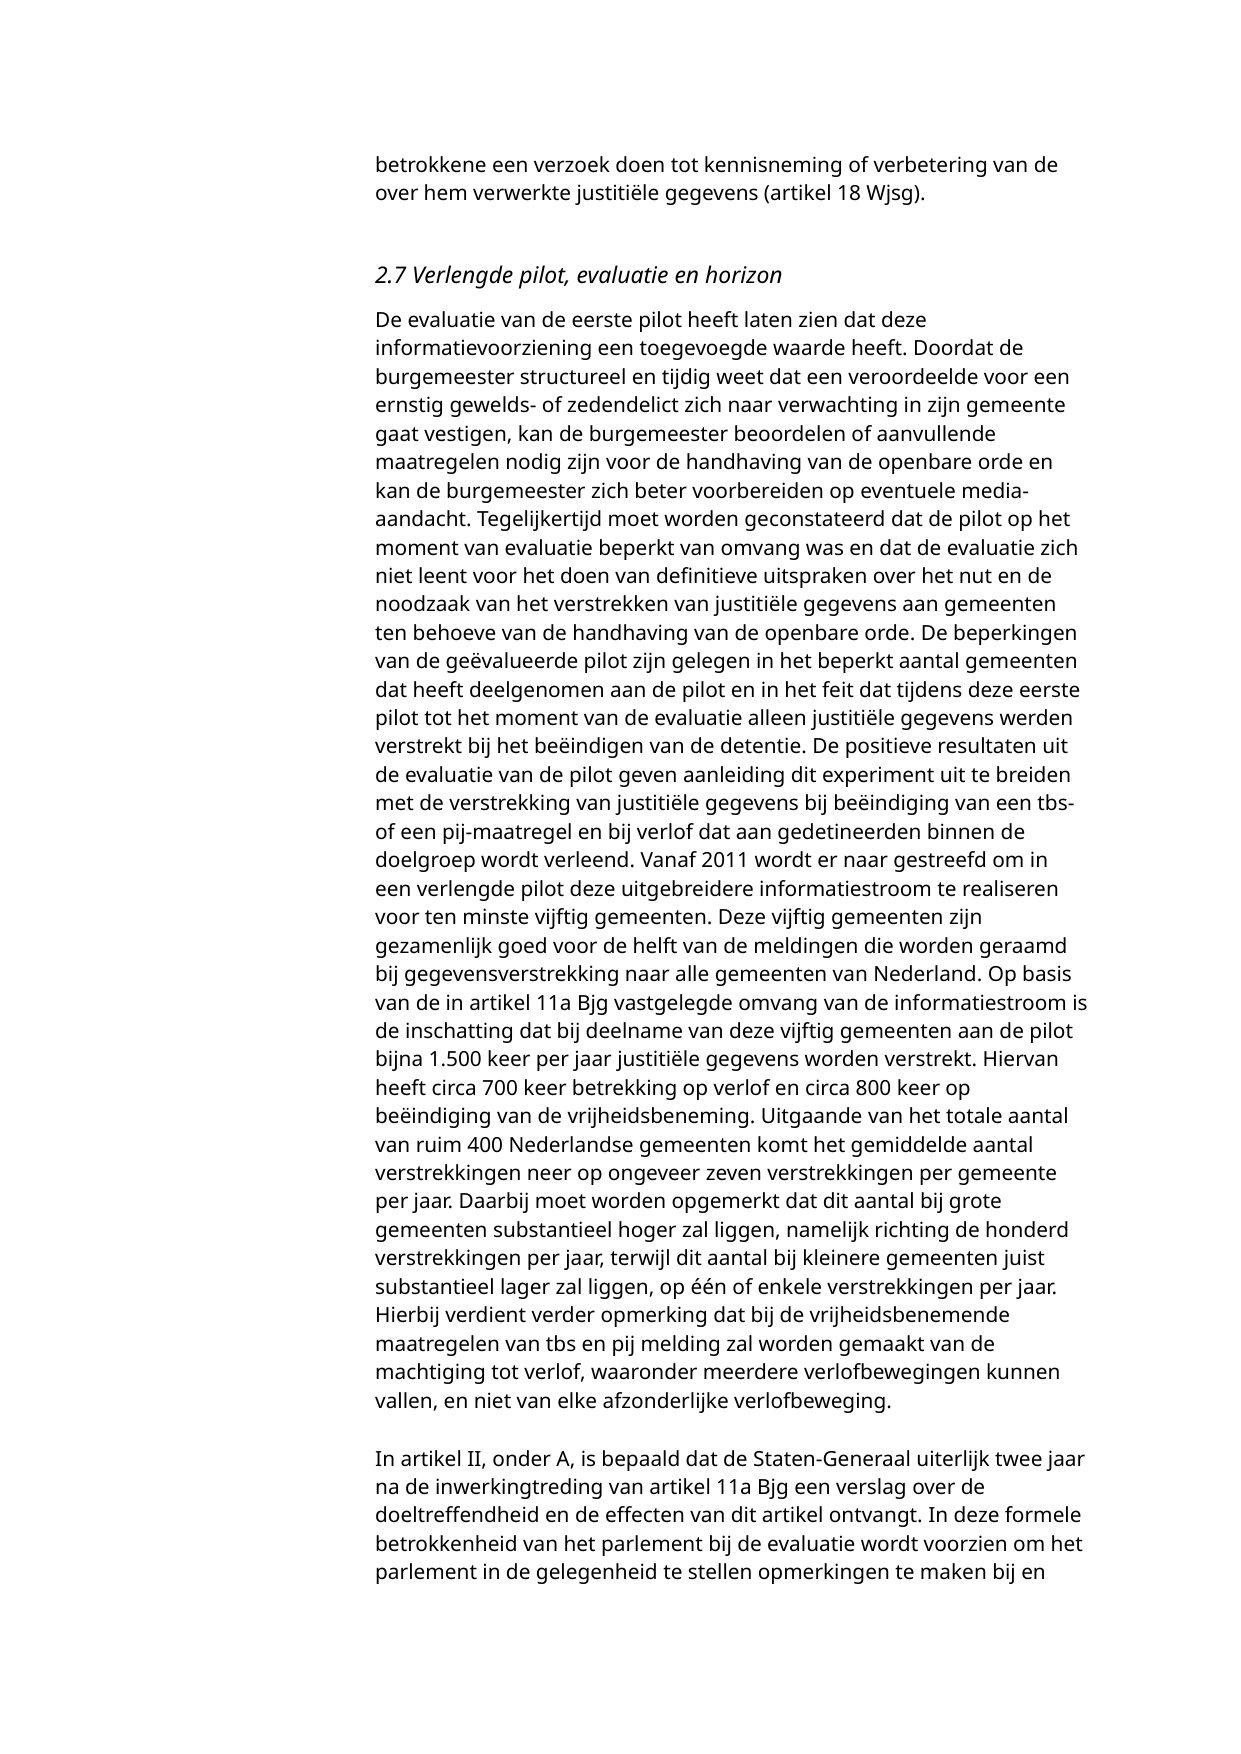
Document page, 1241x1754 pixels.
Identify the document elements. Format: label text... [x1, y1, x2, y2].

text In artikel II, onder A, is bepaald dat de Staten-Generaal uiterlijk twee jaar na de inwerkingtreding van artikel 11a Bjg een verslag over de doeltreffendheid en de effecten van dit artikel ontvangt. In deze formele betrokkenheid van het parlement bij de evaluatie wordt voorzien om het parlement in de gelegenheid te stellen opmerkingen te maken bij en [375, 1444, 1090, 1586]
text betrokkene een verzoek doen tot kennisneming of verbetering van de over hem verwerkte justitiële gegevens (artikel 18 Wjsg). [375, 150, 1090, 207]
text De evaluatie van de eerste pilot heeft laten zien dat deze informatievoorziening een toegevoegde waarde heeft. Doordat de burgemeester structureel en tijdig weet dat een veroordeelde voor een ernstig gewelds- of zedendelict zich naar verwachting in zijn gemeente gaat vestigen, kan de burgemeester beoordelen of aanvullende maatregelen nodig zijn voor de handhaving van de openbare orde en kan de burgemeester zich beter voorbereiden op eventuele media-aandacht. Tegelijkertijd moet worden geconstateerd dat de pilot op het moment van evaluatie beperkt van omvang was en dat de evaluatie zich niet leent voor het doen van definitieve uitspraken over het nut en de noodzaak van het verstrekken van justitiële gegevens aan gemeenten ten behoeve van de handhaving van de openbare orde. De beperkingen van de geëvalueerde pilot zijn gelegen in het beperkt aantal gemeenten dat heeft deelgenomen aan de pilot en in het feit dat tijdens deze eerste pilot tot het moment van de evaluatie alleen justitiële gegevens werden verstrekt bij het beëindigen van de detentie. De positieve resultaten uit de evaluatie van de pilot geven aanleiding dit experiment uit te breiden met de verstrekking van justitiële gegevens bij beëindiging van een tbs- of een pij-maatregel en bij verlof dat aan gedetineerden binnen de doelgroep wordt verleend. Vanaf 2011 wordt er naar gestreefd om in een verlengde pilot deze uitgebreidere informatiestroom te realiseren voor ten minste vijftig gemeenten. Deze vijftig gemeenten zijn gezamenlijk goed voor de helft van de meldingen die worden geraamd bij gegevensverstrekking naar alle gemeenten van Nederland. Op basis van de in artikel 11a Bjg vastgelegde omvang van de informatiestroom is de inschatting dat bij deelname van deze vijftig gemeenten aan de pilot bijna 1.500 keer per jaar justitiële gegevens worden verstrekt. Hiervan heeft circa 700 keer betrekking op verlof en circa 800 keer op beëindiging van de vrijheidsbeneming. Uitgaande van het totale aantal van ruim 400 Nederlandse gemeenten komt het gemiddelde aantal verstrekkingen neer op ongeveer zeven verstrekkingen per gemeente per jaar. Daarbij moet worden opgemerkt dat dit aantal bij grote gemeenten substantieel hoger zal liggen, namelijk richting de honderd verstrekkingen per jaar, terwijl dit aantal bij kleinere gemeenten juist substantieel lager zal liggen, op één of enkele verstrekkingen per jaar. Hierbij verdient verder opmerking dat bij de vrijheidsbenemende maatregelen van tbs en pij melding zal worden gemaakt van de machtiging tot verlof, waaronder meerdere verlofbewegingen kunnen vallen, en niet van elke afzonderlijke verlofbeweging. [375, 305, 1090, 1414]
subtitle 2.7 Verlengde pilot, evaluatie en horizon [375, 259, 1090, 290]
